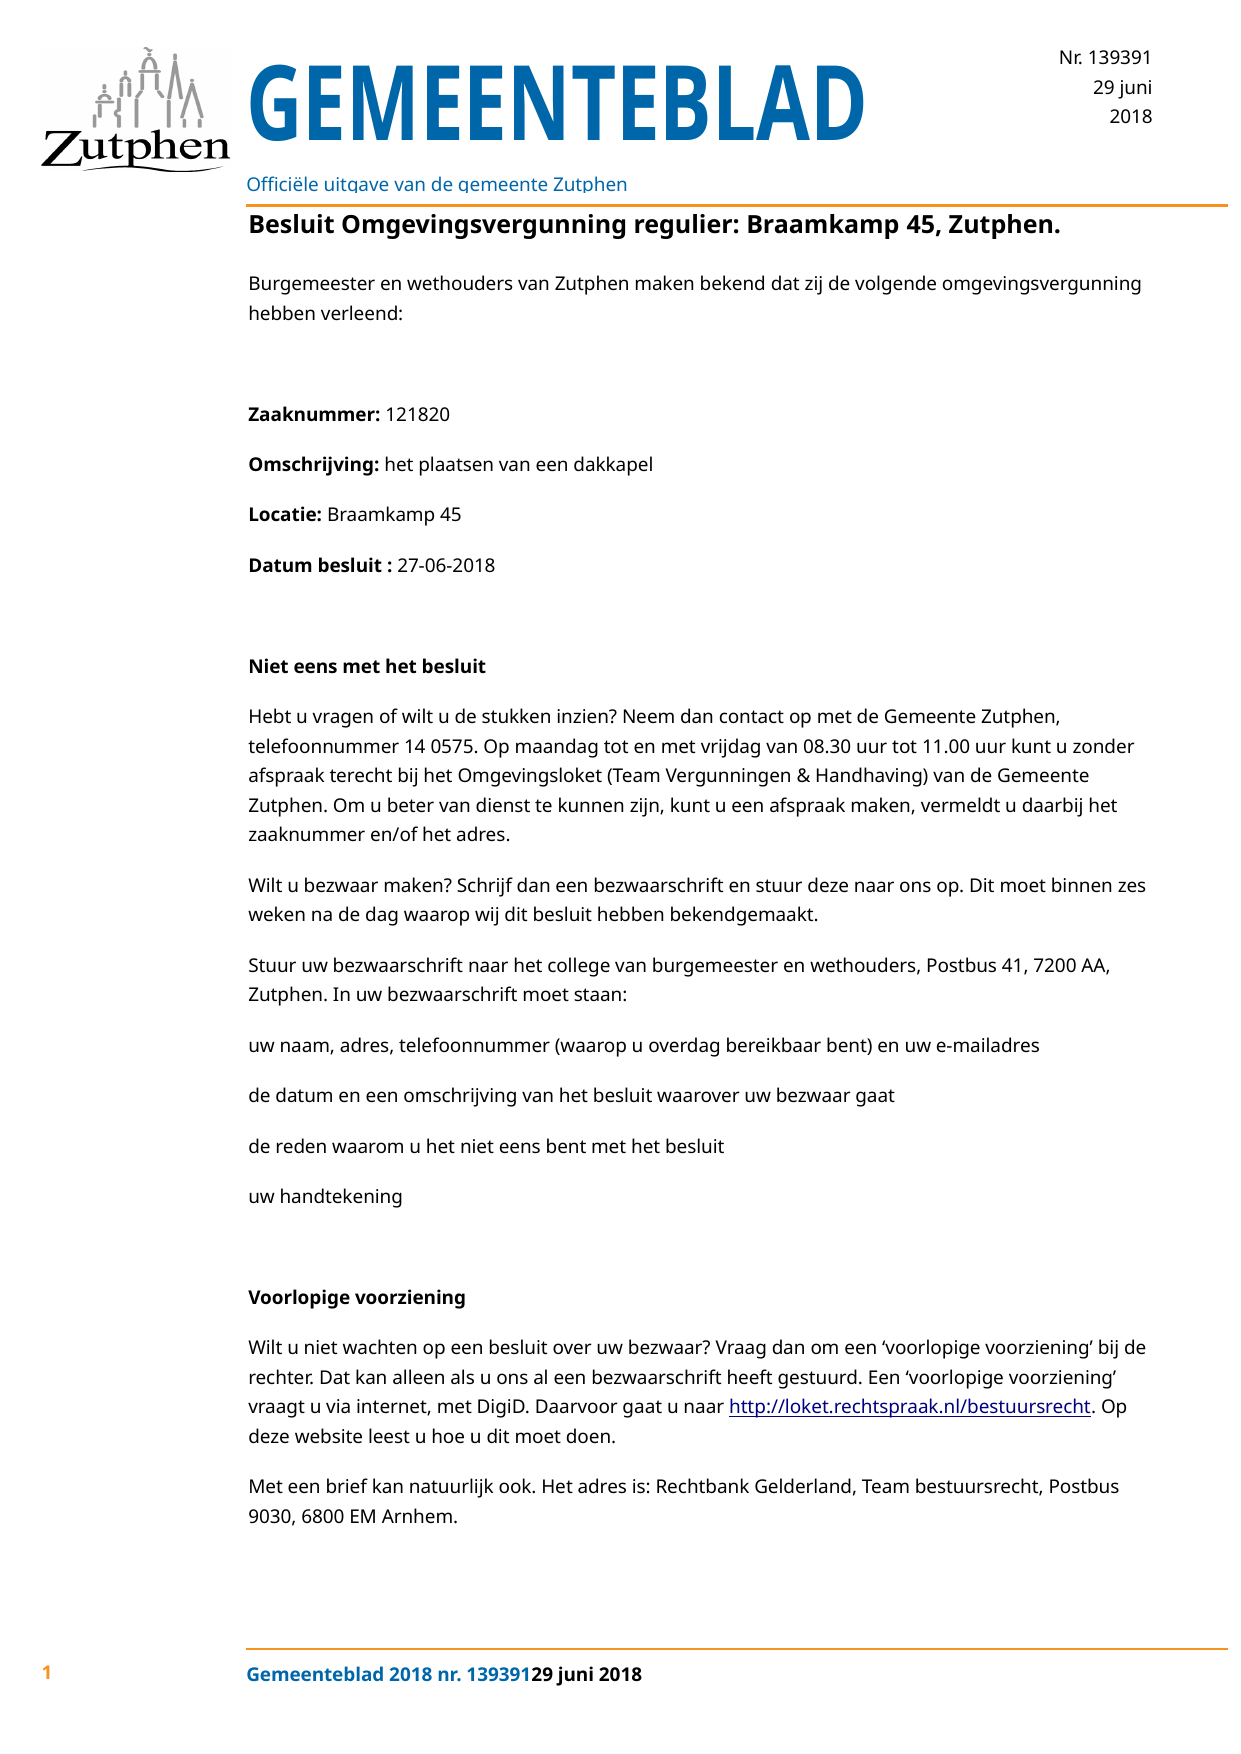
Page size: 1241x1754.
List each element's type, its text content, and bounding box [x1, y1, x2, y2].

picture [41, 47, 231, 172]
text de datum en een omschrijving van het besluit waarover uw bezwaar gaat [248, 1082, 1152, 1108]
text uw naam, adres, telefoonnummer (waarop u overdag bereikbaar bent) en uw e-mailadres [248, 1032, 1152, 1058]
text Hebt u vragen of wilt u de stukken inzien? Neem dan contact op met de Gemeente Zutphen, telefoonnummer 14 0575. Op maandag tot en met vrijdag van 08.30 uur tot 11.00 uur kunt u zonder afspraak terecht bij het Omgevingsloket (Team Vergunningen & Handhaving) van de Gemeente Zutphen. Om u beter van dienst te kunnen zijn, kunt u een afspraak maken, vermeldt u daarbij het zaaknummer en/of het adres. [248, 703, 1152, 847]
text Locatie: Braamkamp 45 [248, 502, 1152, 527]
text Wilt u bezwaar maken? Schrijf dan een bezwaarschrift en stuur deze naar ons op. Dit moet binnen zes weken na de dag waarop wij dit besluit hebben bekendgemaakt. [248, 872, 1152, 927]
text Niet eens met het besluit [248, 653, 1152, 678]
text Burgemeester en wethouders van Zutphen maken bekend dat zij de volgende omgevingsvergunning hebben verleend: [248, 270, 1152, 326]
text de reden waarom u het niet eens bent met het besluit [248, 1133, 1152, 1158]
text Met een brief kan natuurlijk ook. Het adres is: Rechtbank Gelderland, Team bestuursrecht, Postbus 9030, 6800 EM Arnhem. [248, 1474, 1152, 1529]
text Zaaknummer: 121820 [248, 401, 1152, 426]
text Besluit Omgevingsvergunning regulier: Braamkamp 45, Zutphen. [248, 207, 1152, 241]
text Wilt u niet wachten op een besluit over uw bezwaar? Vraag dan om een ‘voorlopige voorziening’ bij de rechter. Dat kan alleen als u ons al een bezwaarschrift heeft gestuurd. Een ‘voorlopige voorziening’ vraagt u via internet, met DigiD. Daarvoor gaat u naar http://loket.rechtspraak.nl/bestuursrecht. Op deze website leest u hoe u dit moet doen. [248, 1334, 1152, 1449]
text Datum besluit : 27-06-2018 [248, 552, 1152, 578]
text Voorlopige voorziening [248, 1284, 1152, 1310]
text Stuur uw bezwaarschrift naar het college van burgemeester en wethouders, Postbus 41, 7200 AA, Zutphen. In uw bezwaarschrift moet staan: [248, 952, 1152, 1007]
text uw handtekening [248, 1183, 1152, 1209]
text Omschrijving: het plaatsen van een dakkapel [248, 451, 1152, 477]
